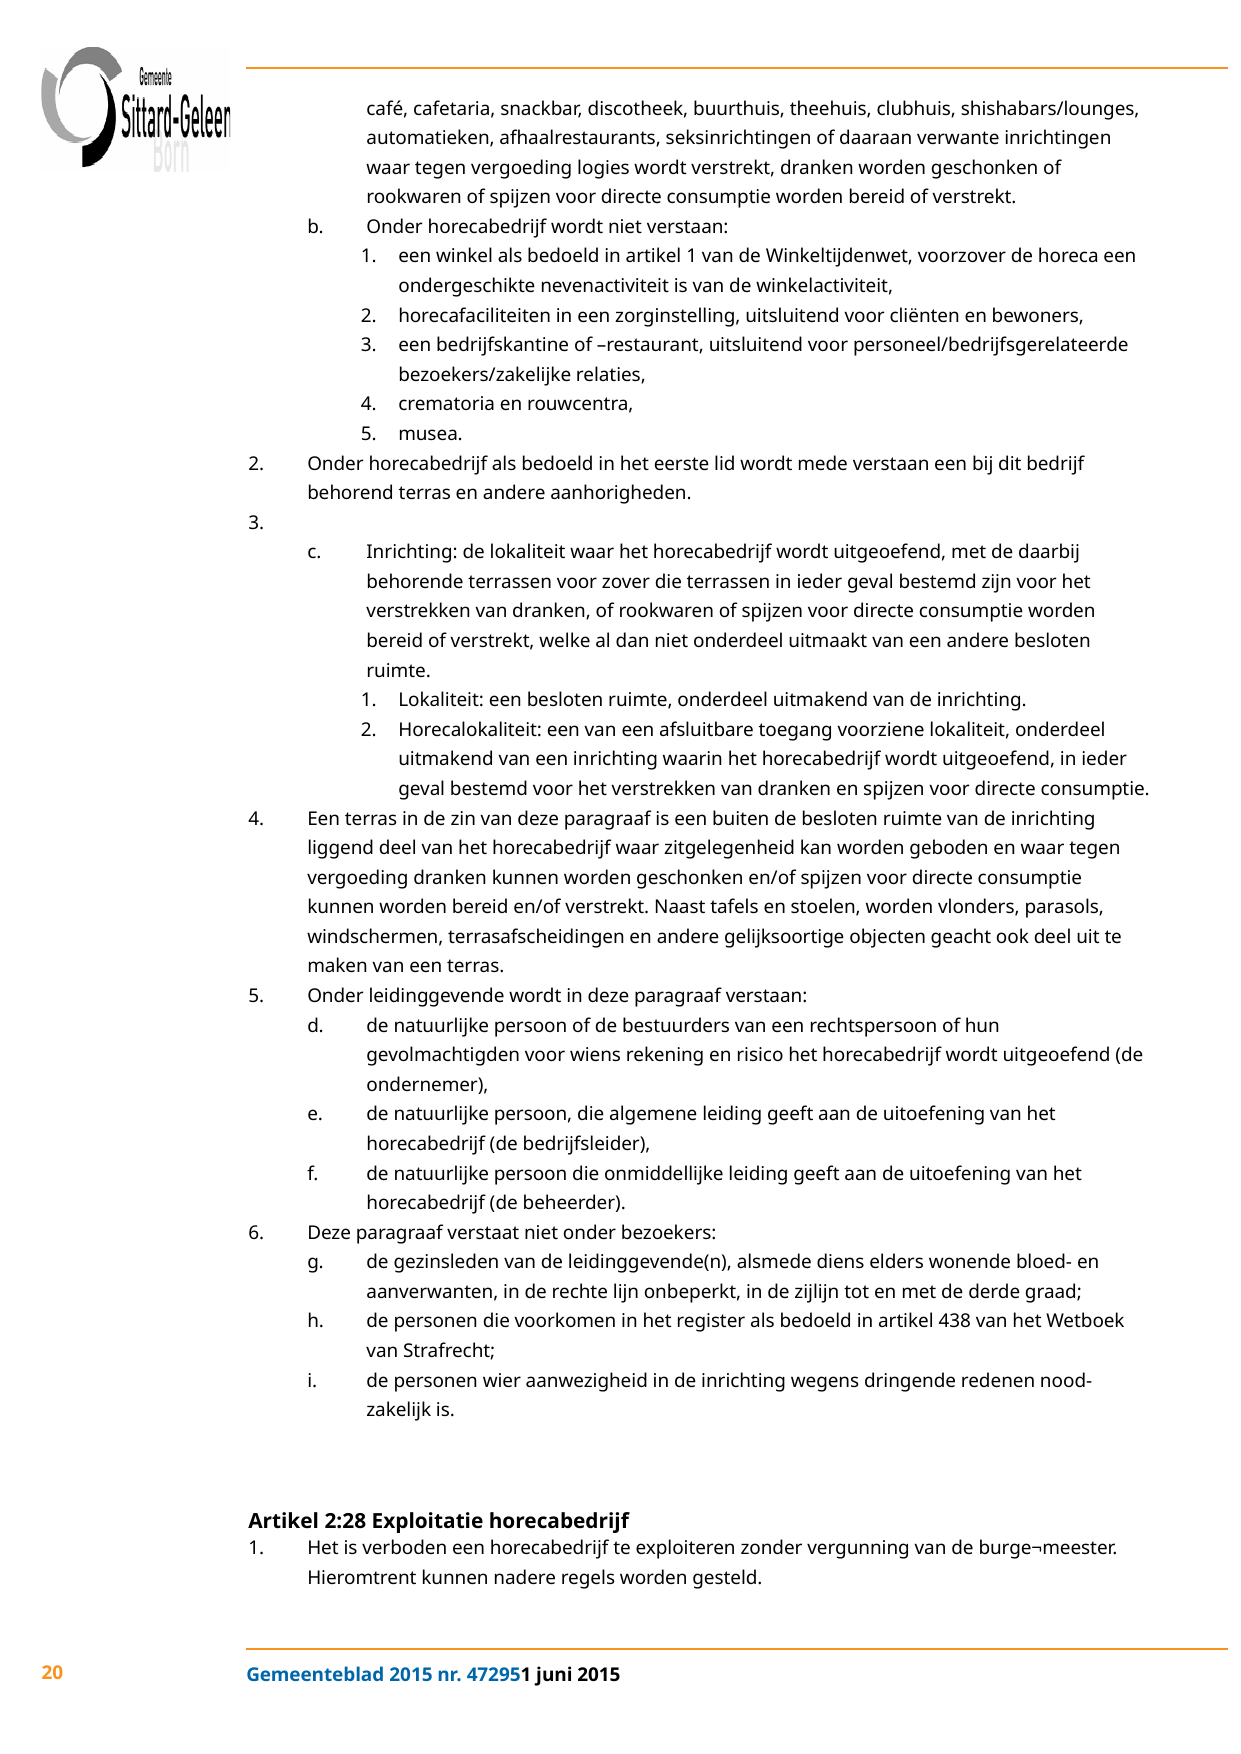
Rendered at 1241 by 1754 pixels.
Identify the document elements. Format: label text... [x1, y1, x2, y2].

list de personen die voorkomen in het register als bedoeld in artikel 438 van het Wetboek van Strafrecht; [307, 1308, 1152, 1363]
list café, cafetaria, snackbar, discotheek, buurthuis, theehuis, clubhuis, shishabars/lounges, automatieken, afhaalrestaurants, seksinrichtingen of daaraan verwante inrichtingen waar tegen vergoeding logies wordt verstrekt, dranken worden geschonken of rookwaren of spijzen voor directe consumptie worden bereid of verstrekt. [307, 95, 1152, 209]
list Horecalokaliteit: een van een afsluitbare toegang voorziene lokaliteit, onderdeel uitmakend van een inrichting waarin het horecabedrijf wordt uitgeoefend, in ieder geval bestemd voor het verstrekken van dranken en spijzen voor directe consumptie. [361, 716, 1152, 801]
list de natuurlijke persoon of de bestuurders van een rechtspersoon of hun gevolmachtigden voor wiens rekening en risico het horecabedrijf wordt uitgeoefend (de ondernemer), [307, 1012, 1152, 1097]
list Inrichting: de lokaliteit waar het horecabedrijf wordt uitgeoefend, met de daarbij behorende terrassen voor zover die terrassen in ieder geval bestemd zijn voor het verstrekken van dranken, of rookwaren of spijzen voor directe consumptie worden bereid of verstrekt, welke al dan niet onderdeel uitmaakt van een andere besloten ruimte. [307, 538, 1152, 683]
list Onder leidinggevende wordt in deze paragraaf verstaan: [248, 982, 1152, 1008]
list een winkel als bedoeld in artikel 1 van de Winkeltijdenwet, voorzover de horeca een ondergeschikte nevenactiviteit is van de winkelactiviteit, [361, 243, 1152, 298]
list de natuurlijke persoon, die algemene leiding geeft aan de uitoefening van het horecabedrijf (de bedrijfsleider), [307, 1101, 1152, 1156]
list musea. [361, 420, 1152, 446]
list Deze paragraaf verstaat niet onder bezoekers: [248, 1219, 1152, 1245]
list Het is verboden een horecabedrijf te exploiteren zonder vergunning van de burge¬meester. Hieromtrent kunnen nadere regels worden gesteld. [248, 1534, 1152, 1590]
list de natuurlijke persoon die onmiddellijke leiding geeft aan de uitoefening van het horecabedrijf (de beheerder). [307, 1160, 1152, 1215]
list de gezinsleden van de leidinggevende(n), alsmede diens elders wonende bloed- en aanverwanten, in de rechte lijn onbeperkt, in de zijlijn tot en met de derde graad; [307, 1248, 1152, 1304]
picture [41, 47, 231, 172]
list crematoria en rouwcentra, [361, 391, 1152, 416]
list de personen wier aanwezigheid in de inrichting wegens dringende redenen nood-zakelijk is. [307, 1367, 1152, 1422]
list een bedrijfskantine of –restaurant, uitsluitend voor personeel/bedrijfsgerelateerde bezoekers/zakelijke relaties, [361, 331, 1152, 387]
list Lokaliteit: een besloten ruimte, onderdeel uitmakend van de inrichting. [361, 686, 1152, 712]
list Onder horecabedrijf wordt niet verstaan: [307, 213, 1152, 239]
list Onder horecabedrijf als bedoeld in het eerste lid wordt mede verstaan een bij dit bedrijf behorend terras en andere aanhorigheden. [248, 450, 1152, 505]
list horecafaciliteiten in een zorginstelling, uitsluitend voor cliënten en bewoners, [361, 302, 1152, 328]
list Een terras in de zin van deze paragraaf is een buiten de besloten ruimte van de inrichting liggend deel van het horecabedrijf waar zitgelegenheid kan worden geboden en waar tegen vergoeding dranken kunnen worden geschonken en/of spijzen voor directe consumptie kunnen worden bereid en/of verstrekt. Naast tafels en stoelen, worden vlonders, parasols, windschermen, terrasafscheidingen en andere gelijksoortige objecten geacht ook deel uit te maken van een terras. [248, 805, 1152, 978]
text Artikel 2:28 Exploitatie horecabedrijf [248, 1506, 1152, 1534]
